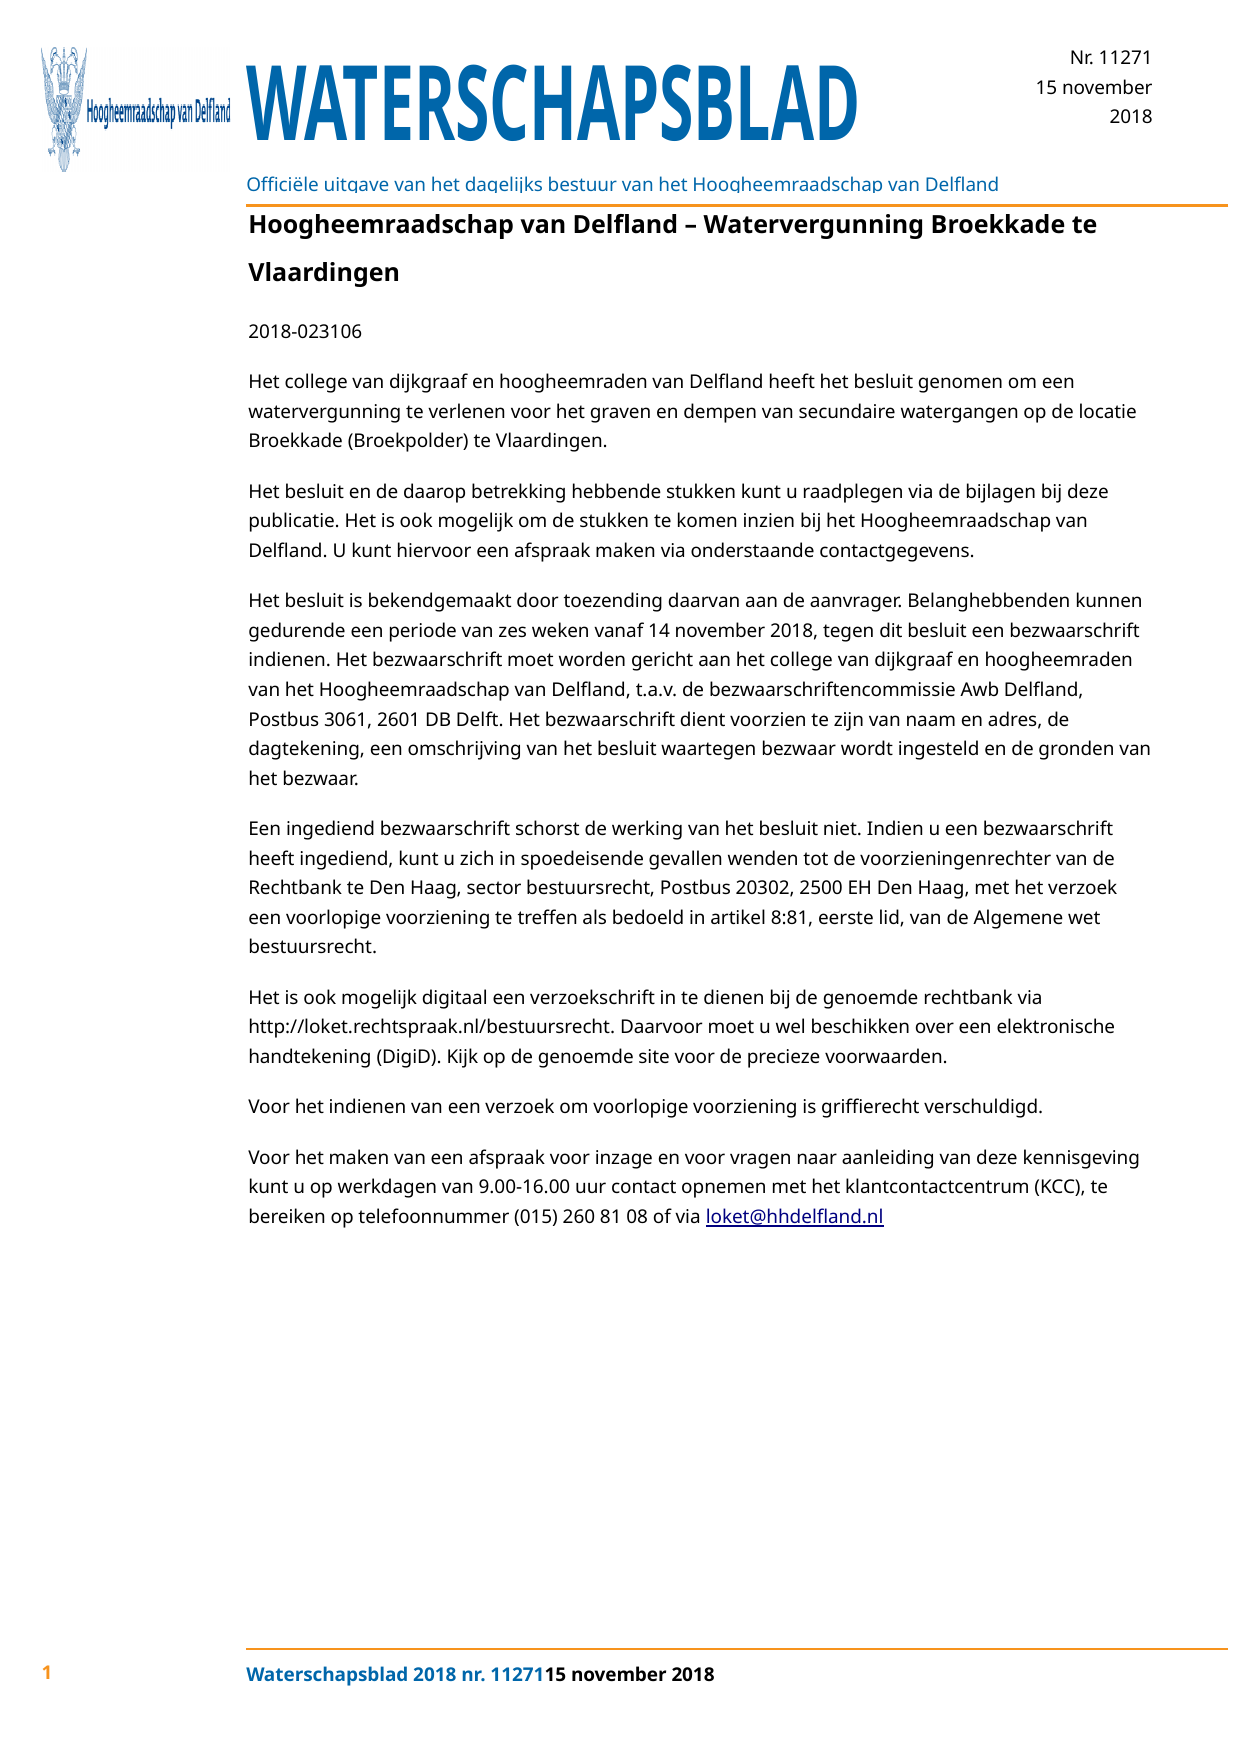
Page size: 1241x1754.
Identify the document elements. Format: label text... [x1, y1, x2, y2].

text Het is ook mogelijk digitaal een verzoekschrift in te dienen bij de genoemde rechtbank via http://loket.rechtspraak.nl/bestuursrecht. Daarvoor moet u wel beschikken over een elektronische handtekening (DigiD). Kijk op de genoemde site voor de precieze voorwaarden. [248, 984, 1152, 1069]
text Hoogheemraadschap van Delfland – Watervergunning Broekkade te Vlaardingen [248, 207, 1152, 288]
text 2018-023106 [248, 318, 1152, 344]
text Voor het maken van een afspraak voor inzage en voor vragen naar aanleiding van deze kennisgeving kunt u op werkdagen van 9.00-16.00 uur contact opnemen met het klantcontactcentrum (KCC), te bereiken op telefoonnummer (015) 260 81 08 of via loket@hhdelfland.nl [248, 1144, 1152, 1229]
text Voor het indienen van een verzoek om voorlopige voorziening is griffierecht verschuldigd. [248, 1094, 1152, 1119]
text Het besluit is bekendgemaakt door toezending daarvan aan de aanvrager. Belanghebbenden kunnen gedurende een periode van zes weken vanaf 14 november 2018, tegen dit besluit een bezwaarschrift indienen. Het bezwaarschrift moet worden gericht aan het college van dijkgraaf en hoogheemraden van het Hoogheemraadschap van Delfland, t.a.v. de bezwaarschriftencommissie Awb Delfland, Postbus 3061, 2601 DB Delft. Het bezwaarschrift dient voorzien te zijn van naam en adres, de dagtekening, een omschrijving van het besluit waartegen bezwaar wordt ingesteld en de gronden van het bezwaar. [248, 587, 1152, 791]
picture [41, 47, 231, 172]
text Het college van dijkgraaf en hoogheemraden van Delfland heeft het besluit genomen om een watervergunning te verlenen voor het graven en dempen van secundaire watergangen op de locatie Broekkade (Broekpolder) te Vlaardingen. [248, 368, 1152, 453]
text Het besluit en de daarop betrekking hebbende stukken kunt u raadplegen via de bijlagen bij deze publicatie. Het is ook mogelijk om de stukken te komen inzien bij het Hoogheemraadschap van Delfland. U kunt hiervoor een afspraak maken via onderstaande contactgegevens. [248, 478, 1152, 563]
text Een ingediend bezwaarschrift schorst de werking van het besluit niet. Indien u een bezwaarschrift heeft ingediend, kunt u zich in spoedeisende gevallen wenden tot de voorzieningenrechter van de Rechtbank te Den Haag, sector bestuursrecht, Postbus 20302, 2500 EH Den Haag, met het verzoek een voorlopige voorziening te treffen als bedoeld in artikel 8:81, eerste lid, van de Algemene wet bestuursrecht. [248, 815, 1152, 959]
